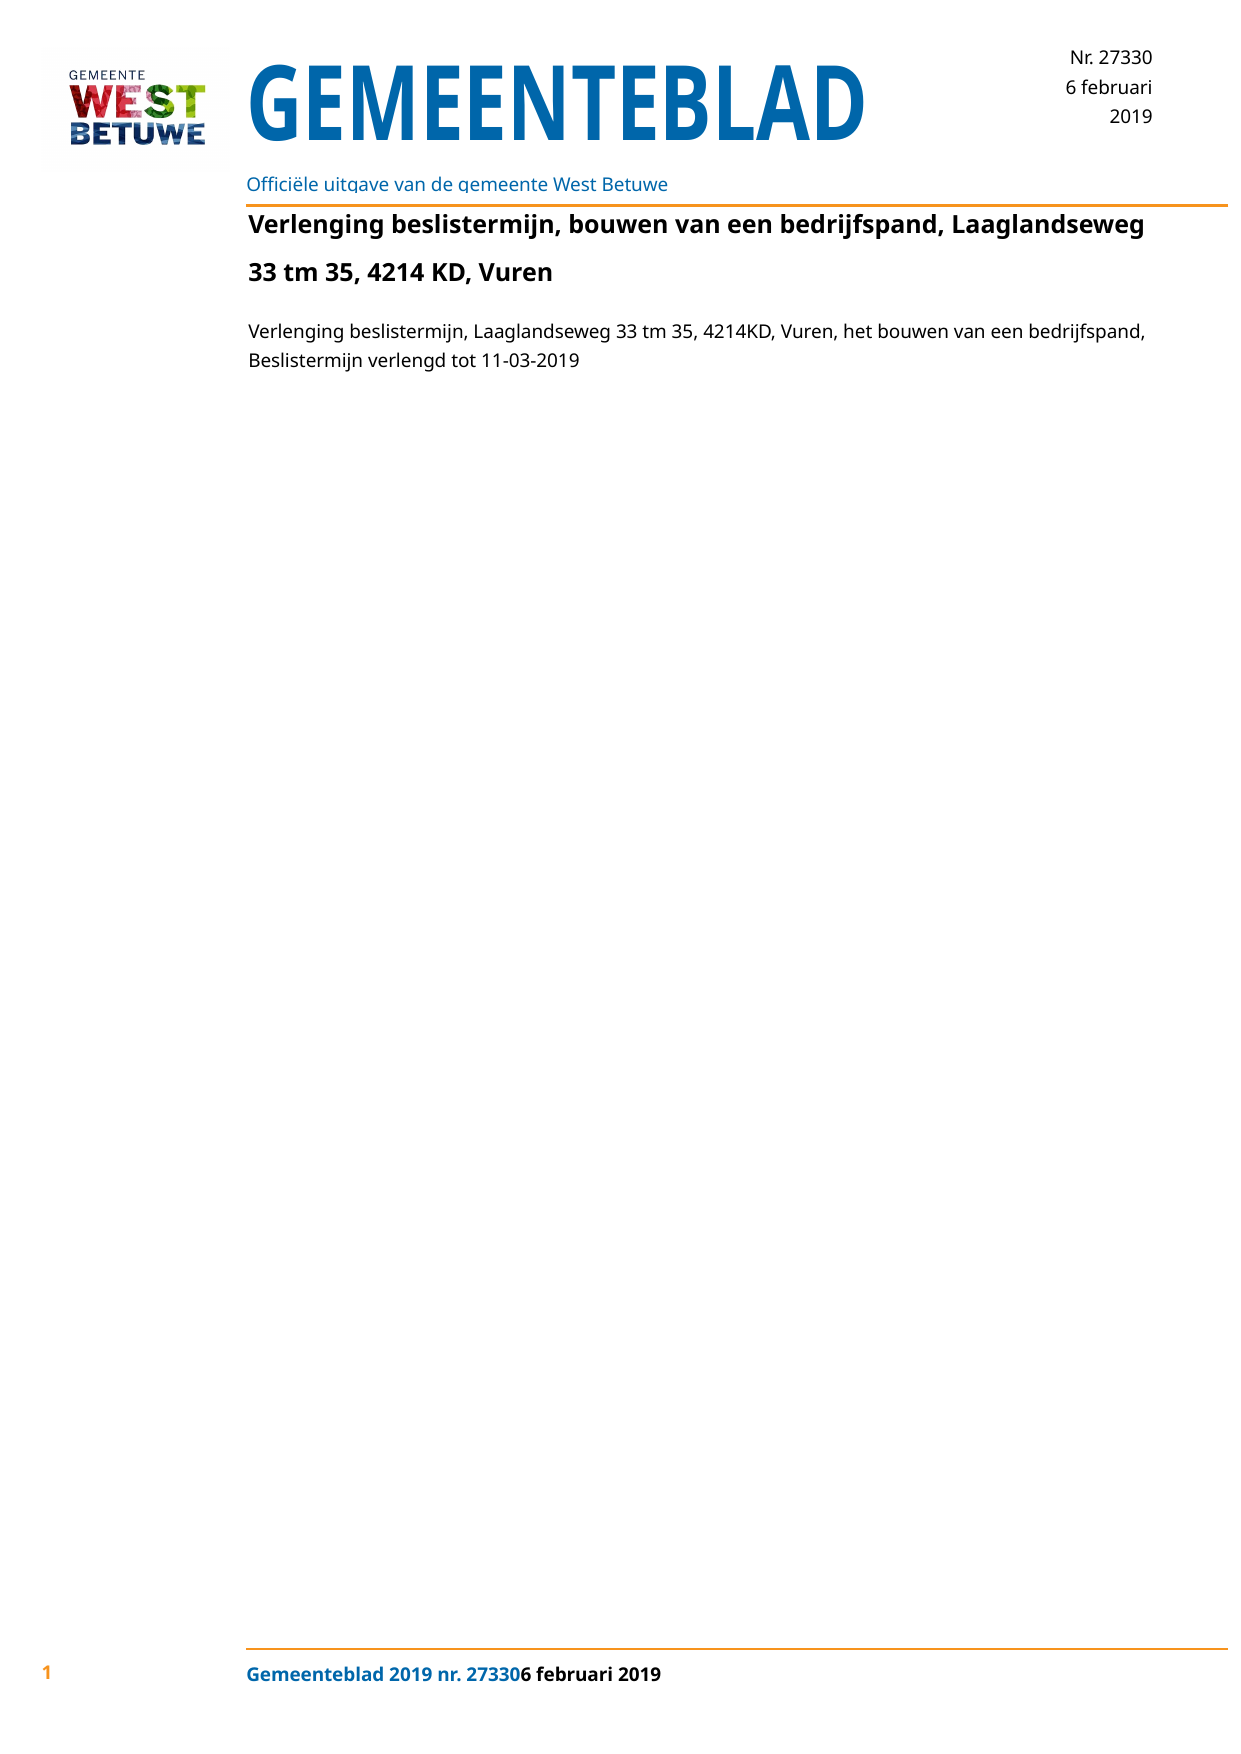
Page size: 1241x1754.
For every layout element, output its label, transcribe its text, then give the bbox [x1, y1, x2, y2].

text Verlenging beslistermijn, Laaglandseweg 33 tm 35, 4214KD, Vuren, het bouwen van een bedrijfspand, Beslistermijn verlengd tot 11-03-2019 [248, 318, 1152, 373]
picture [41, 47, 231, 172]
text Verlenging beslistermijn, bouwen van een bedrijfspand, Laaglandseweg 33 tm 35, 4214 KD, Vuren [248, 207, 1152, 288]
